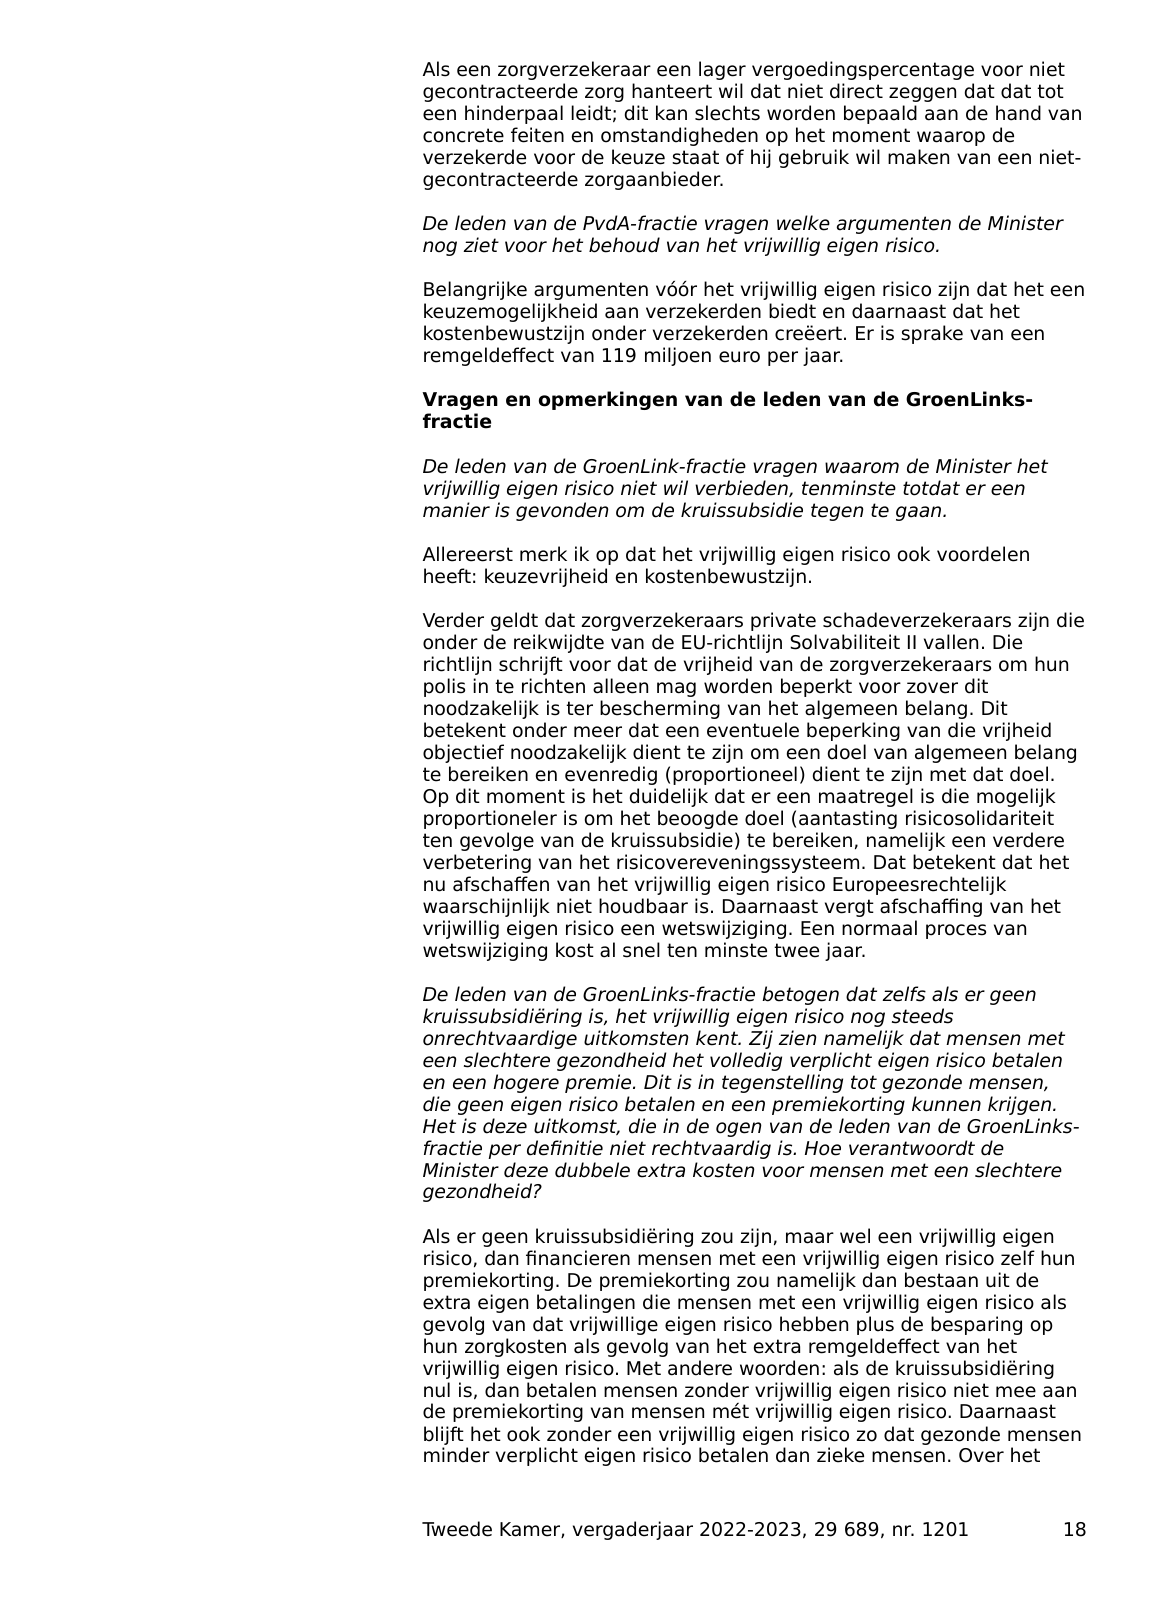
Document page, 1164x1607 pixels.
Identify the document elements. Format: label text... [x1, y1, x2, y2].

text Belangrijke argumenten vóór het vrijwillig eigen risico zijn dat het een keuzemogelijkheid aan verzekerden biedt en daarnaast dat het kostenbewustzijn onder verzekerden creëert. Er is sprake van een remgeldeffect van 119 miljoen euro per jaar. [422, 279, 1087, 367]
text Allereerst merk ik op dat het vrijwillig eigen risico ook voordelen heeft: keuzevrijheid en kostenbewustzijn. [422, 544, 1087, 588]
text De leden van de GroenLinks-fractie betogen dat zelfs als er geen kruissubsidiëring is, het vrijwillig eigen risico nog steeds onrechtvaardige uitkomsten kent. Zij zien namelijk dat mensen met een slechtere gezondheid het volledig verplicht eigen risico betalen en een hogere premie. Dit is in tegenstelling tot gezonde mensen, die geen eigen risico betalen en een premiekorting kunnen krijgen. Het is deze uitkomst, die in de ogen van de leden van de GroenLinks-fractie per definitie niet rechtvaardig is. Hoe verantwoordt de Minister deze dubbele extra kosten voor mensen met een slechtere gezondheid? [422, 984, 1087, 1203]
subtitle Vragen en opmerkingen van de leden van de GroenLinks-fractie [422, 389, 1087, 433]
text Als een zorgverzekeraar een lager vergoedingspercentage voor niet gecontracteerde zorg hanteert wil dat niet direct zeggen dat dat tot een hinderpaal leidt; dit kan slechts worden bepaald aan de hand van concrete feiten en omstandigheden op het moment waarop de verzekerde voor de keuze staat of hij gebruik wil maken van een niet-gecontracteerde zorgaanbieder. [422, 59, 1087, 191]
text De leden van de GroenLink-fractie vragen waarom de Minister het vrijwillig eigen risico niet wil verbieden, tenminste totdat er een manier is gevonden om de kruissubsidie tegen te gaan. [422, 456, 1087, 521]
text Als er geen kruissubsidiëring zou zijn, maar wel een vrijwillig eigen risico, dan financieren mensen met een vrijwillig eigen risico zelf hun premiekorting. De premiekorting zou namelijk dan bestaan uit de extra eigen betalingen die mensen met een vrijwillig eigen risico als gevolg van dat vrijwillige eigen risico hebben plus de besparing op hun zorgkosten als gevolg van het extra remgeldeffect van het vrijwillig eigen risico. Met andere woorden: als de kruissubsidiëring nul is, dan betalen mensen zonder vrijwillig eigen risico niet mee aan de premiekorting van mensen mét vrijwillig eigen risico. Daarnaast blijft het ook zonder een vrijwillig eigen risico zo dat gezonde mensen minder verplicht eigen risico betalen dan zieke mensen. Over het [422, 1226, 1087, 1467]
text De leden van de PvdA-fractie vragen welke argumenten de Minister nog ziet voor het behoud van het vrijwillig eigen risico. [422, 213, 1087, 257]
text Verder geldt dat zorgverzekeraars private schadeverzekeraars zijn die onder de reikwijdte van de EU-richtlijn Solvabiliteit II vallen. Die richtlijn schrijft voor dat de vrijheid van de zorgverzekeraars om hun polis in te richten alleen mag worden beperkt voor zover dit noodzakelijk is ter bescherming van het algemeen belang. Dit betekent onder meer dat een eventuele beperking van die vrijheid objectief noodzakelijk dient te zijn om een doel van algemeen belang te bereiken en evenredig (proportioneel) dient te zijn met dat doel. Op dit moment is het duidelijk dat er een maatregel is die mogelijk proportioneler is om het beoogde doel (aantasting risicosolidariteit ten gevolge van de kruissubsidie) te bereiken, namelijk een verdere verbetering van het risicovereveningssysteem. Dat betekent dat het nu afschaffen van het vrijwillig eigen risico Europeesrechtelijk waarschijnlijk niet houdbaar is. Daarnaast vergt afschaffing van het vrijwillig eigen risico een wetswijziging. Een normaal proces van wetswijziging kost al snel ten minste twee jaar. [422, 610, 1087, 961]
